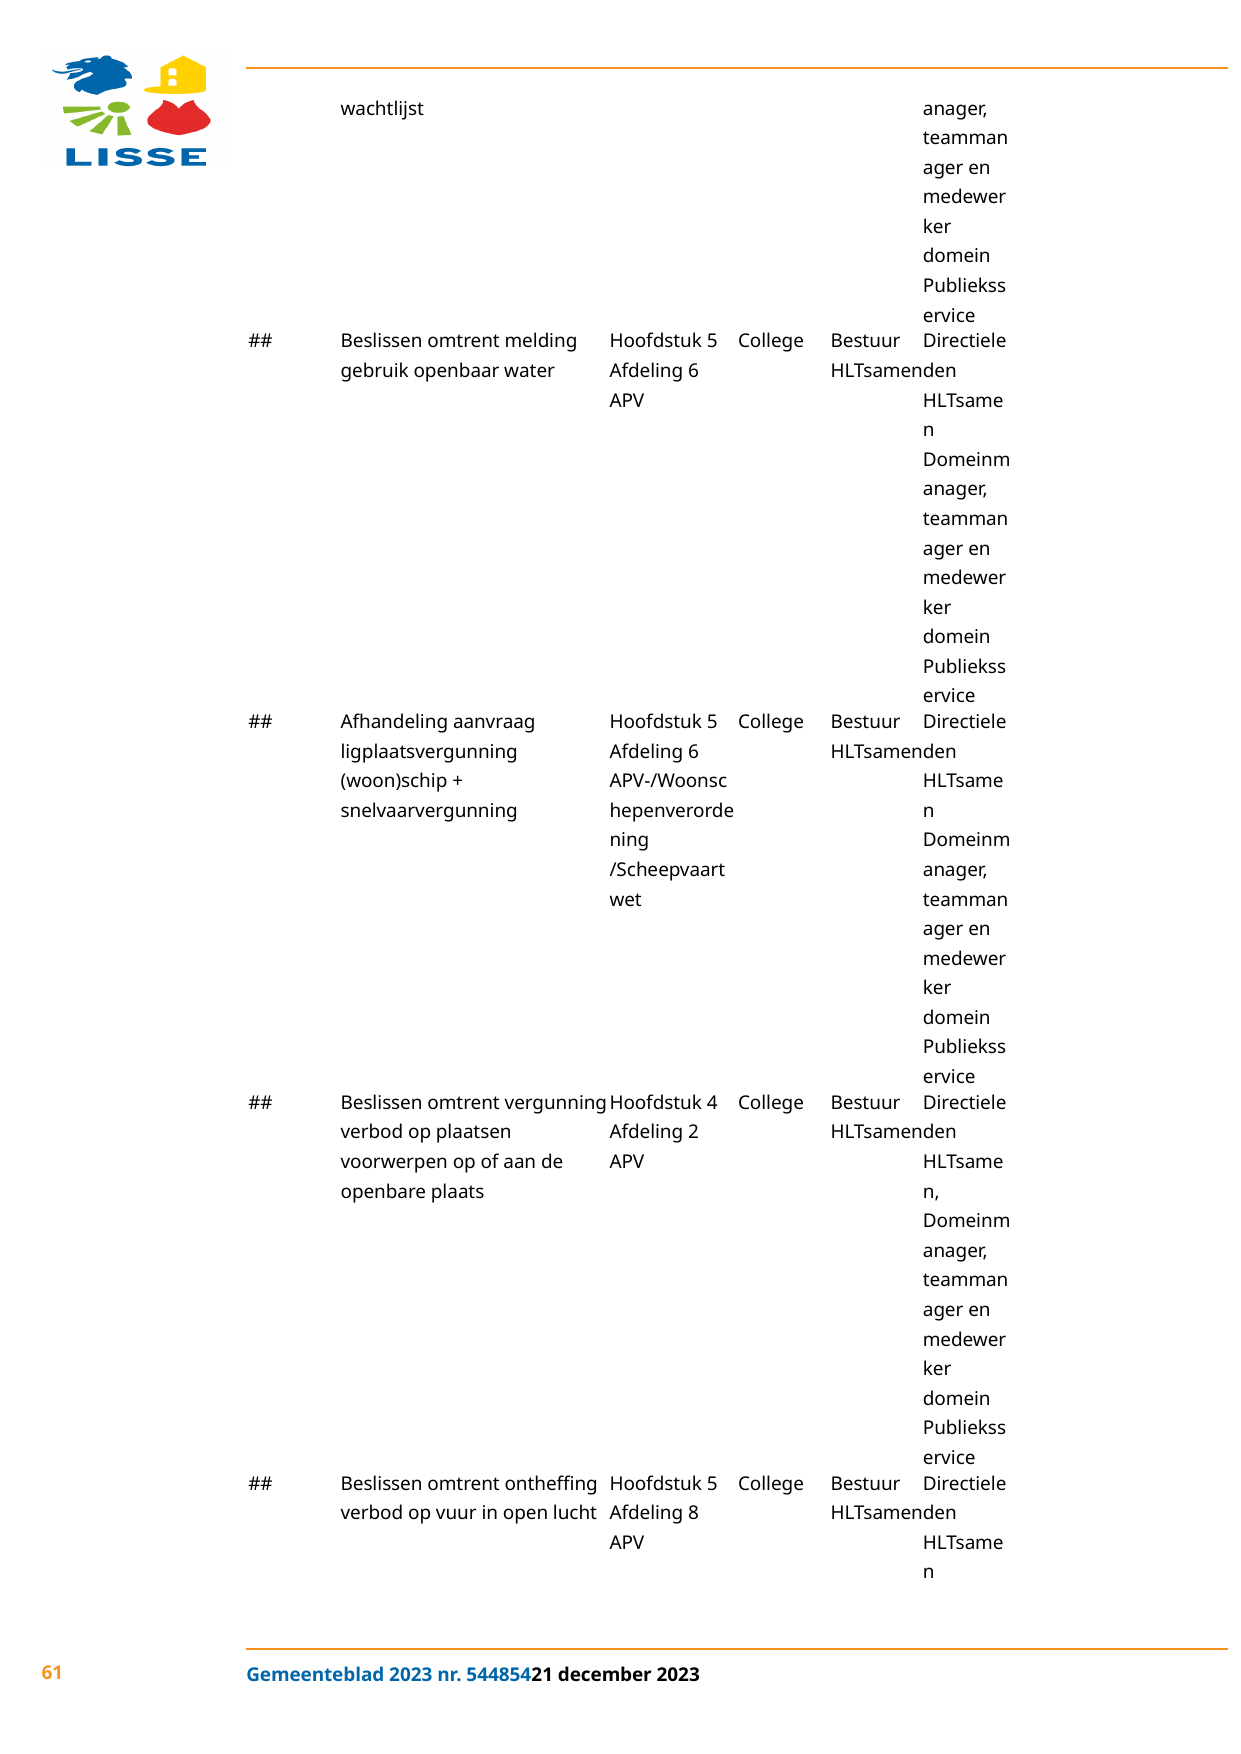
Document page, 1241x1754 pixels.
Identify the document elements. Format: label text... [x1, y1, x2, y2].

table_cell Bestuur HLTsamen [830, 1470, 923, 1584]
table_cell Beslissen omtrent melding gebruik openbaar water [340, 328, 609, 708]
table_cell ## [248, 328, 340, 708]
table_cell ## [248, 1089, 340, 1470]
table_cell [248, 95, 340, 328]
table_cell Bestuur HLTsamen [830, 328, 923, 708]
table_cell Bestuur HLTsamen [830, 708, 923, 1089]
table_cell Afhandeling aanvraag ligplaatsvergunning (woon)schip + snelvaarvergunning [340, 708, 609, 1089]
table_cell College [738, 1089, 830, 1470]
table_cell anager, teammanager en medewerker domein Publieksservice [923, 95, 1015, 328]
table_cell Hoofdstuk 5 Afdeling 6 APV [609, 328, 738, 708]
table_cell wachtlijst [340, 95, 609, 328]
table_cell [1015, 328, 1152, 708]
table_cell Hoofdstuk 5 Afdeling 8 APV [609, 1470, 738, 1584]
table_cell ## [248, 708, 340, 1089]
table_cell [609, 95, 738, 328]
table_cell Directieleden HLTsamen Domeinmanager, teammanager en medewerker domein Publieksservice [923, 708, 1015, 1089]
table_cell Hoofdstuk 4 Afdeling 2 APV [609, 1089, 738, 1470]
table_cell [1015, 1089, 1152, 1470]
table_cell [830, 95, 923, 328]
table_cell Bestuur HLTsamen [830, 1089, 923, 1470]
table_cell [1015, 708, 1152, 1089]
table_cell Beslissen omtrent vergunning verbod op plaatsen voorwerpen op of aan de openbare plaats [340, 1089, 609, 1470]
table_cell [1015, 95, 1152, 328]
table_cell Hoofdstuk 5 Afdeling 6 APV-/Woonschepenverordening /Scheepvaartwet [609, 708, 738, 1089]
picture [41, 47, 231, 172]
table_cell Directieleden HLTsamen Domeinmanager, teammanager en medewerker domein Publieksservice [923, 328, 1015, 708]
table_cell Directieleden HLTsamen [923, 1470, 1015, 1584]
table_cell ## [248, 1470, 340, 1584]
table_cell College [738, 1470, 830, 1584]
table_cell College [738, 328, 830, 708]
table_cell College [738, 708, 830, 1089]
table_cell [1015, 1470, 1152, 1584]
table_cell [738, 95, 830, 328]
table_cell Beslissen omtrent ontheffing verbod op vuur in open lucht [340, 1470, 609, 1584]
table_cell Directieleden HLTsamen, Domeinmanager, teammanager en medewerker domein Publieksservice [923, 1089, 1015, 1470]
